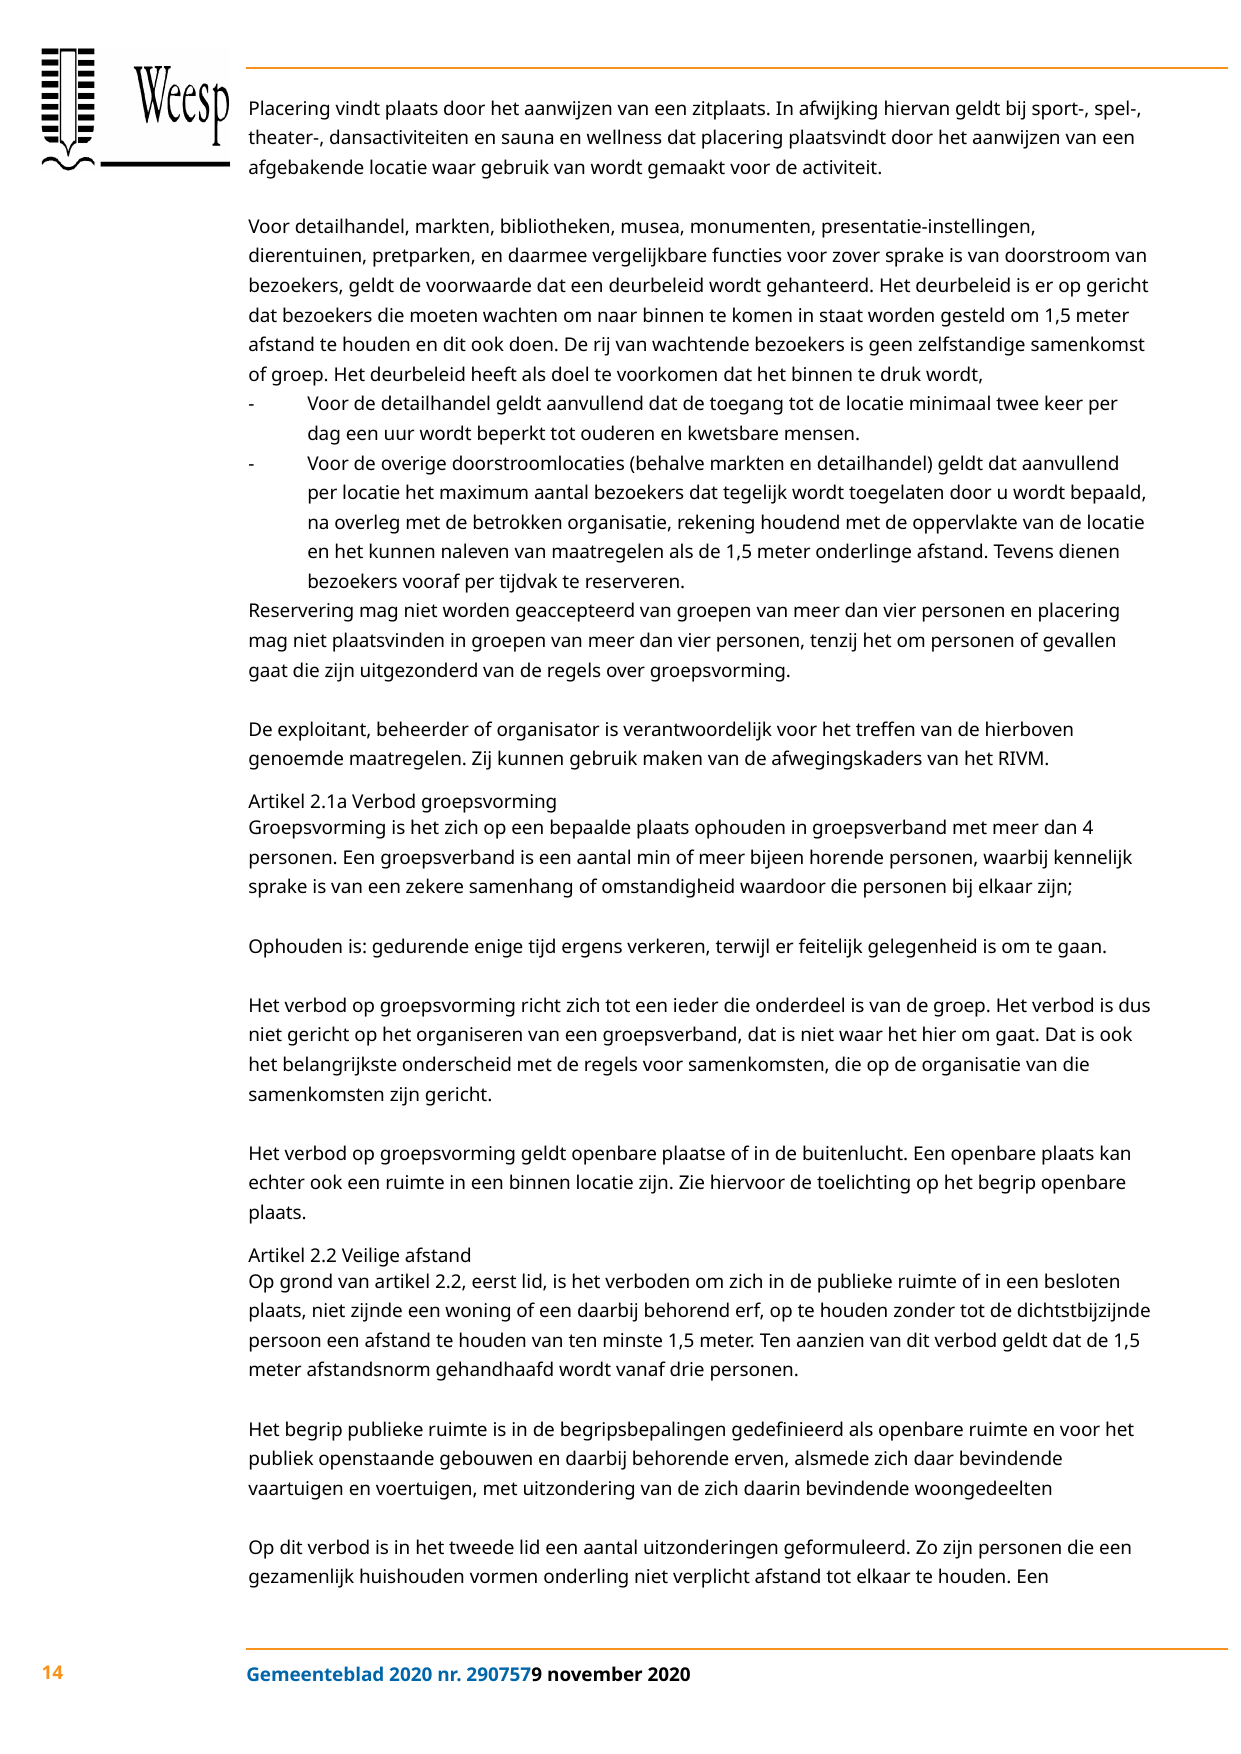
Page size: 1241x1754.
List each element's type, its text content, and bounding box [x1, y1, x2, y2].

text Artikel 2.2 Veilige afstand [248, 1242, 1152, 1268]
text Het verbod op groepsvorming richt zich tot een ieder die onderdeel is van de groep. Het verbod is dus niet gericht op het organiseren van een groepsverband, dat is niet waar het hier om gaat. Dat is ook het belangrijkste onderscheid met de regels voor samenkomsten, die op de organisatie van die samenkomsten zijn gericht. [248, 992, 1152, 1106]
list Voor de overige doorstroomlocaties (behalve markten en detailhandel) geldt dat aanvullend per locatie het maximum aantal bezoekers dat tegelijk wordt toegelaten door u wordt bepaald, na overleg met de betrokken organisatie, rekening houdend met de oppervlakte van de locatie en het kunnen naleven van maatregelen als de 1,5 meter onderlinge afstand. Tevens dienen bezoekers vooraf per tijdvak te reserveren. [248, 450, 1152, 594]
picture [41, 47, 231, 172]
list Voor de detailhandel geldt aanvullend dat de toegang tot de locatie minimaal twee keer per dag een uur wordt beperkt tot ouderen en kwetsbare mensen. [248, 391, 1152, 446]
text De exploitant, beheerder of organisator is verantwoordelijk voor het treffen van de hierboven genoemde maatregelen. Zij kunnen gebruik maken van de afwegingskaders van het RIVM. [248, 716, 1152, 771]
text Het begrip publieke ruimte is in de begripsbepalingen gedefinieerd als openbare ruimte en voor het publiek openstaande gebouwen en daarbij behorende erven, alsmede zich daar bevindende vaartuigen en voertuigen, met uitzondering van de zich daarin bevindende woongedeelten [248, 1416, 1152, 1501]
text Voor detailhandel, markten, bibliotheken, musea, monumenten, presentatie-instellingen, dierentuinen, pretparken, en daarmee vergelijkbare functies voor zover sprake is van doorstroom van bezoekers, geldt de voorwaarde dat een deurbeleid wordt gehanteerd. Het deurbeleid is er op gericht dat bezoekers die moeten wachten om naar binnen te komen in staat worden gesteld om 1,5 meter afstand te houden en dit ook doen. De rij van wachtende bezoekers is geen zelfstandige samenkomst of groep. Het deurbeleid heeft als doel te voorkomen dat het binnen te druk wordt, [248, 213, 1152, 387]
text Het verbod op groepsvorming geldt openbare plaatse of in de buitenlucht. Een openbare plaats kan echter ook een ruimte in een binnen locatie zijn. Zie hiervoor de toelichting op het begrip openbare plaats. [248, 1140, 1152, 1225]
text Ophouden is: gedurende enige tijd ergens verkeren, terwijl er feitelijk gelegenheid is om te gaan. [248, 933, 1152, 958]
text Reservering mag niet worden geaccepteerd van groepen van meer dan vier personen en placering mag niet plaatsvinden in groepen van meer dan vier personen, tenzij het om personen of gevallen gaat die zijn uitgezonderd van de regels over groepsvorming. [248, 598, 1152, 683]
text Groepsvorming is het zich op een bepaalde plaats ophouden in groepsverband met meer dan 4 personen. Een groepsverband is een aantal min of meer bijeen horende personen, waarbij kennelijk sprake is van een zekere samenhang of omstandigheid waardoor die personen bij elkaar zijn; [248, 814, 1152, 899]
text Op grond van artikel 2.2, eerst lid, is het verboden om zich in de publieke ruimte of in een besloten plaats, niet zijnde een woning of een daarbij behorend erf, op te houden zonder tot de dichtstbijzijnde persoon een afstand te houden van ten minste 1,5 meter. Ten aanzien van dit verbod geldt dat de 1,5 meter afstandsnorm gehandhaafd wordt vanaf drie personen. [248, 1268, 1152, 1382]
text Op dit verbod is in het tweede lid een aantal uitzonderingen geformuleerd. Zo zijn personen die een gezamenlijk huishouden vormen onderling niet verplicht afstand tot elkaar te houden. Een [248, 1534, 1152, 1589]
text Artikel 2.1a Verbod groepsvorming [248, 789, 1152, 814]
text Placering vindt plaats door het aanwijzen van een zitplaats. In afwijking hiervan geldt bij sport-, spel-, theater-, dansactiviteiten en sauna en wellness dat placering plaatsvindt door het aanwijzen van een afgebakende locatie waar gebruik van wordt gemaakt voor de activiteit. [248, 95, 1152, 180]
